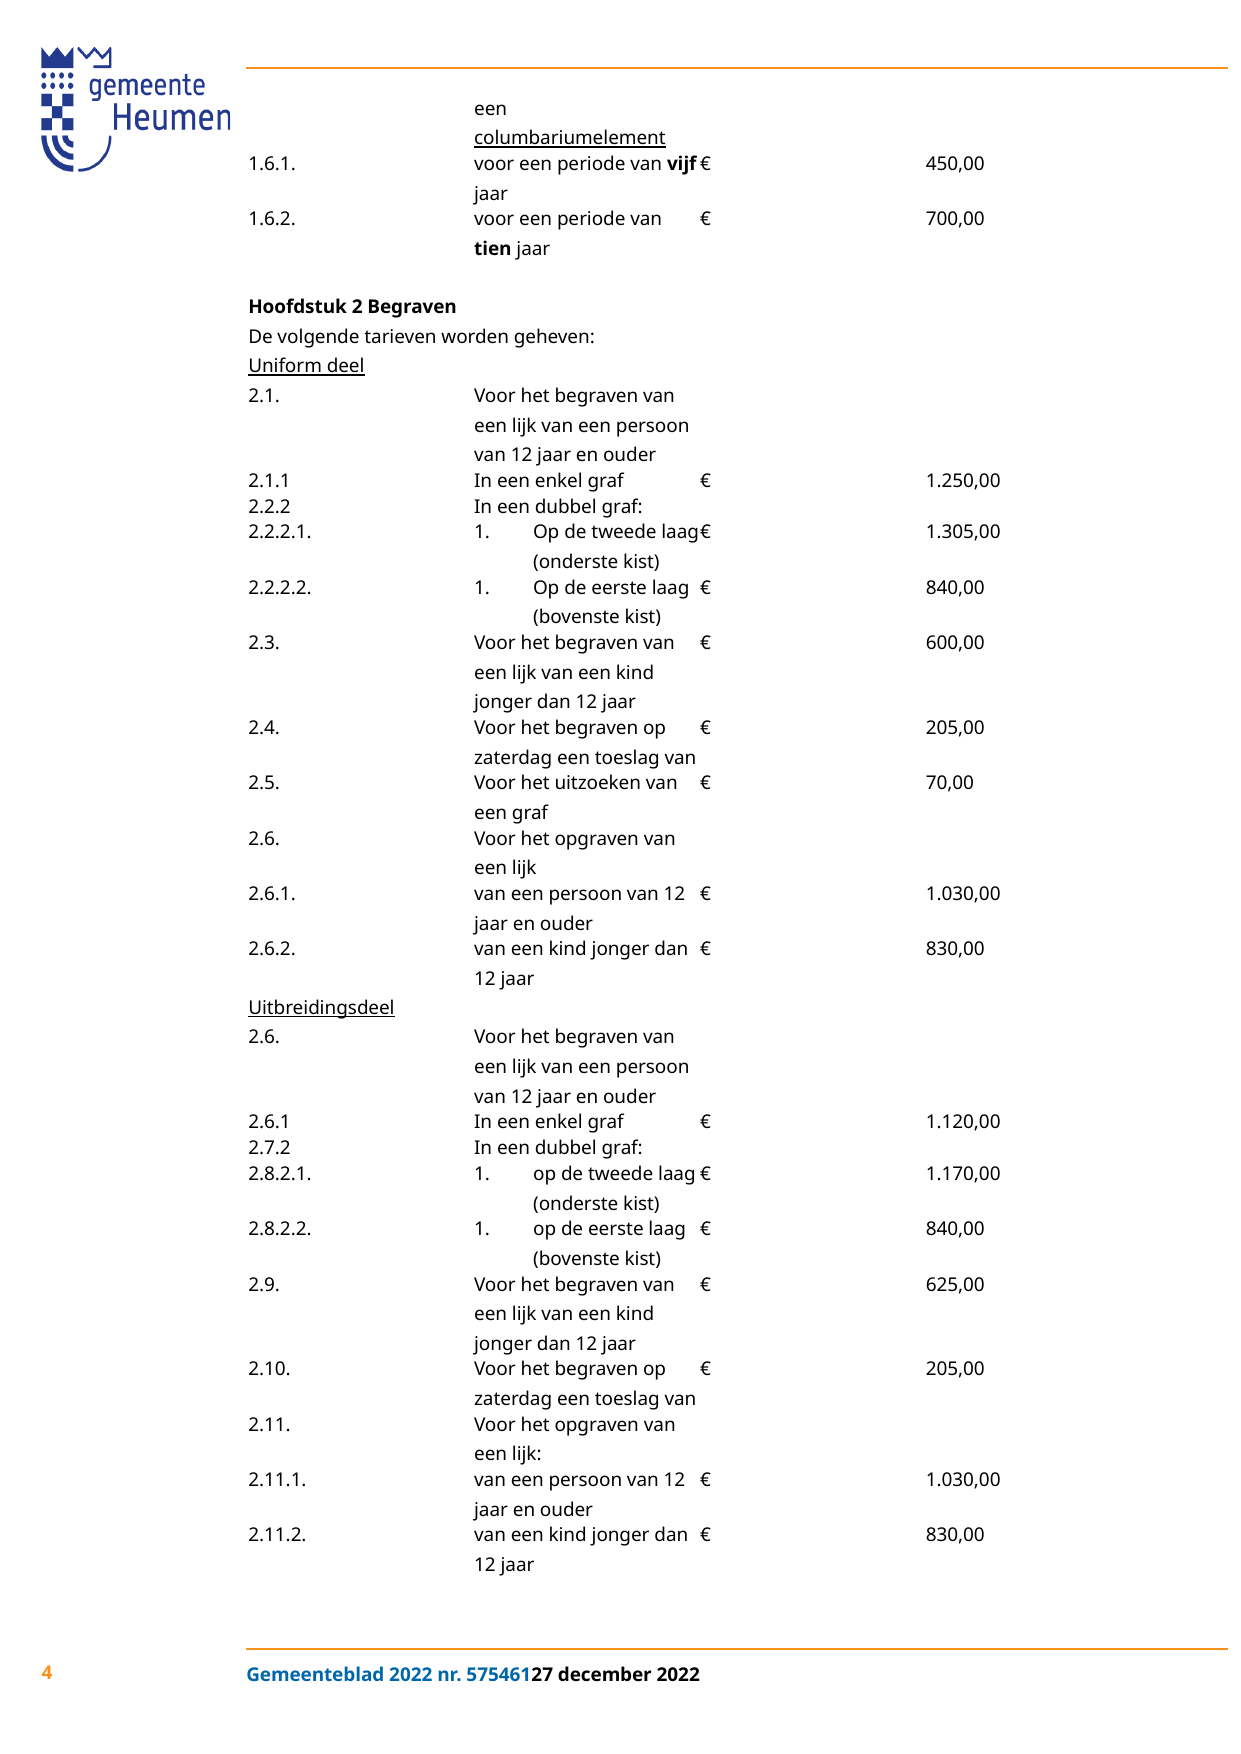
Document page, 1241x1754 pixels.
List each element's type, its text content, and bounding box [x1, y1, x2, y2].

table_cell 1.120,00 [926, 1109, 1152, 1134]
table_cell € [700, 1215, 926, 1271]
table_cell € [700, 770, 926, 825]
table_cell 600,00 [926, 629, 1152, 714]
table_cell 1.6.1. [248, 150, 474, 205]
table_cell 2.2.2.1. [248, 519, 474, 574]
table_cell 2.1.1 [248, 467, 474, 493]
table_header Voor het begraven van een lijk van een persoon van 12 jaar en ouder [474, 1024, 700, 1109]
table_cell 2.11. [248, 1411, 474, 1466]
table_cell [926, 1134, 1152, 1160]
table_cell Voor het uitzoeken van een graf [474, 770, 700, 825]
table_cell € [700, 936, 926, 991]
table_cell € [700, 205, 926, 261]
table_cell € [700, 467, 926, 493]
table_cell Voor het begraven op zaterdag een toeslag van [474, 714, 700, 769]
table_cell Op de eerste laag (bovenste kist) [474, 574, 700, 629]
table_cell 2.6.2. [248, 936, 474, 991]
table_cell 1.305,00 [926, 519, 1152, 574]
table_cell € [700, 150, 926, 205]
table_cell 2.10. [248, 1356, 474, 1411]
table_header 2.6. [248, 1024, 474, 1109]
table_cell 700,00 [926, 205, 1152, 261]
table_cell € [700, 519, 926, 574]
table_cell € [700, 1109, 926, 1134]
table_cell [248, 95, 474, 150]
table_header [700, 1024, 926, 1109]
text De volgende tarieven worden geheven: [248, 323, 1152, 349]
table_cell 1.170,00 [926, 1160, 1152, 1215]
table_cell van een persoon van 12 jaar en ouder [474, 880, 700, 936]
table_cell 2.3. [248, 629, 474, 714]
table_cell 205,00 [926, 1356, 1152, 1411]
table_cell [926, 1411, 1152, 1466]
table_cell In een enkel graf [474, 467, 700, 493]
table_cell 2.8.2.1. [248, 1160, 474, 1215]
table_cell 2.6.1. [248, 880, 474, 936]
text Hoofdstuk 2 Begraven [248, 293, 1152, 319]
table_cell 625,00 [926, 1271, 1152, 1356]
table_cell voor een periode van vijf jaar [474, 150, 700, 205]
table_cell 840,00 [926, 574, 1152, 629]
table_cell voor een periode van tien jaar [474, 205, 700, 261]
table_header [926, 383, 1152, 467]
table_cell 2.5. [248, 770, 474, 825]
table_cell van een kind jonger dan 12 jaar [474, 936, 700, 991]
table_cell Voor het opgraven van een lijk [474, 825, 700, 880]
table_cell 1.6.2. [248, 205, 474, 261]
table_cell € [700, 1271, 926, 1356]
table_cell op de eerste laag (bovenste kist) [474, 1215, 700, 1271]
table_cell 840,00 [926, 1215, 1152, 1271]
table_cell van een persoon van 12 jaar en ouder [474, 1466, 700, 1522]
table_cell € [700, 1356, 926, 1411]
table_cell 2.9. [248, 1271, 474, 1356]
table_cell 830,00 [926, 936, 1152, 991]
picture [41, 47, 231, 172]
table_cell 1.030,00 [926, 880, 1152, 936]
table_cell € [700, 574, 926, 629]
table_cell € [700, 880, 926, 936]
table_cell 1.030,00 [926, 1466, 1152, 1522]
table_cell [700, 1134, 926, 1160]
table_cell van een kind jonger dan 12 jaar [474, 1522, 700, 1577]
table_cell 2.6.1 [248, 1109, 474, 1134]
table_cell In een dubbel graf: [474, 493, 700, 519]
table_header Voor het begraven van een lijk van een persoon van 12 jaar en ouder [474, 383, 700, 467]
table_header [926, 1024, 1152, 1109]
table_header 2.1. [248, 383, 474, 467]
table_cell [926, 95, 1152, 150]
table_cell op de tweede laag (onderste kist) [474, 1160, 700, 1215]
table_cell € [700, 1522, 926, 1577]
table_cell [926, 825, 1152, 880]
table_cell [700, 1411, 926, 1466]
table_cell € [700, 1466, 926, 1522]
table_cell 2.8.2.2. [248, 1215, 474, 1271]
table_cell 830,00 [926, 1522, 1152, 1577]
table_cell 2.11.2. [248, 1522, 474, 1577]
text Uitbreidingsdeel [248, 994, 1152, 1020]
table_cell Op de tweede laag (onderste kist) [474, 519, 700, 574]
table_cell 2.2.2.2. [248, 574, 474, 629]
table_cell [700, 825, 926, 880]
table_cell 450,00 [926, 150, 1152, 205]
table_cell € [700, 1160, 926, 1215]
table_cell 2.2.2 [248, 493, 474, 519]
table_cell 2.4. [248, 714, 474, 769]
table_cell Voor het begraven van een lijk van een kind jonger dan 12 jaar [474, 1271, 700, 1356]
table_cell € [700, 629, 926, 714]
table_cell 2.6. [248, 825, 474, 880]
text Uniform deel [248, 353, 1152, 378]
table_cell 1.250,00 [926, 467, 1152, 493]
table_cell 205,00 [926, 714, 1152, 769]
table_cell 70,00 [926, 770, 1152, 825]
table_cell In een enkel graf [474, 1109, 700, 1134]
table_cell Voor het begraven van een lijk van een kind jonger dan 12 jaar [474, 629, 700, 714]
table_cell Voor het begraven op zaterdag een toeslag van [474, 1356, 700, 1411]
table_cell Voor het opgraven van een lijk: [474, 1411, 700, 1466]
table_header [700, 383, 926, 467]
table_cell een columbariumelement [474, 95, 700, 150]
table_cell In een dubbel graf: [474, 1134, 700, 1160]
table_cell 2.11.1. [248, 1466, 474, 1522]
table_cell € [700, 714, 926, 769]
table_cell 2.7.2 [248, 1134, 474, 1160]
table_cell [700, 493, 926, 519]
table_cell [926, 493, 1152, 519]
table_cell [700, 95, 926, 150]
